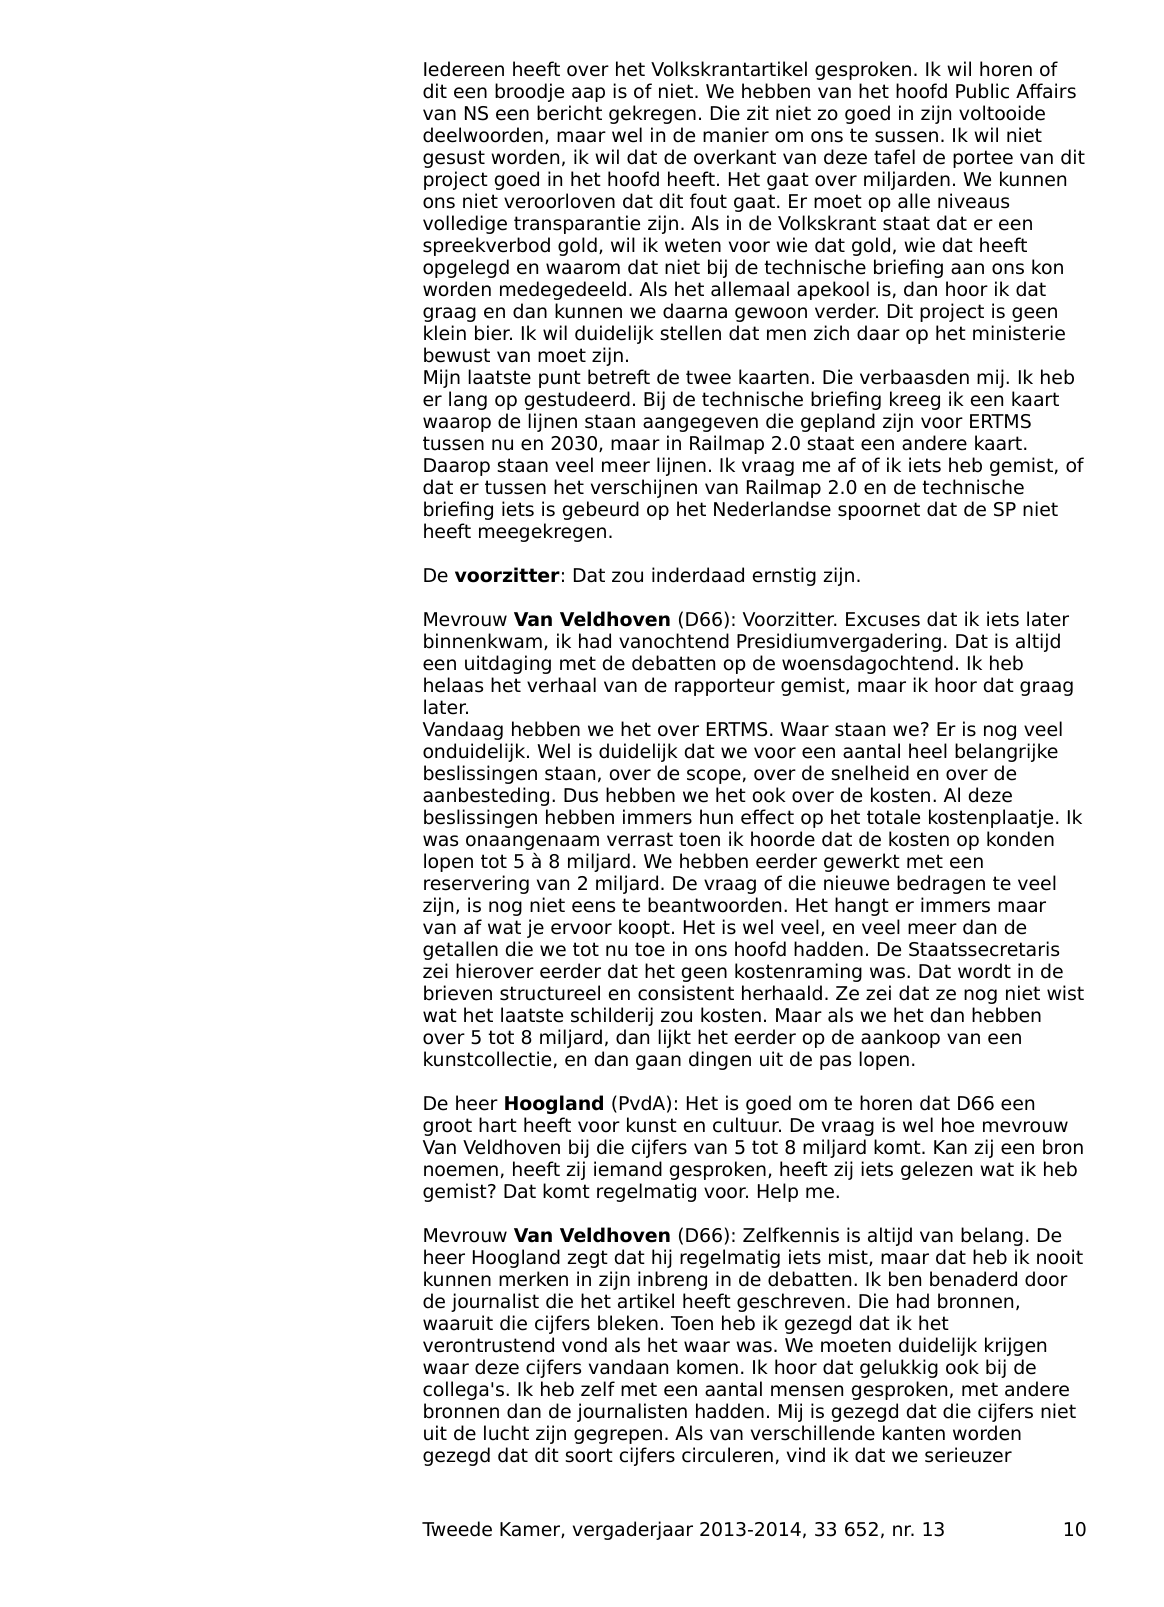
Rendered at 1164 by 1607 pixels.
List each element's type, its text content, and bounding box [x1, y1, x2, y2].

text Mijn laatste punt betreft de twee kaarten. Die verbaasden mij. Ik heb er lang op gestudeerd. Bij de technische briefing kreeg ik een kaart waarop de lijnen staan aangegeven die gepland zijn voor ERTMS tussen nu en 2030, maar in Railmap 2.0 staat een andere kaart. Daarop staan veel meer lijnen. Ik vraag me af of ik iets heb gemist, of dat er tussen het verschijnen van Railmap 2.0 en de technische briefing iets is gebeurd op het Nederlandse spoornet dat de SP niet heeft meegekregen. [422, 367, 1087, 543]
text De heer Hoogland (PvdA): Het is goed om te horen dat D66 een groot hart heeft voor kunst en cultuur. De vraag is wel hoe mevrouw Van Veldhoven bij die cijfers van 5 tot 8 miljard komt. Kan zij een bron noemen, heeft zij iemand gesproken, heeft zij iets gelezen wat ik heb gemist? Dat komt regelmatig voor. Help me. [422, 1093, 1087, 1203]
text De voorzitter: Dat zou inderdaad ernstig zijn. [422, 565, 1087, 587]
text Iedereen heeft over het Volkskrantartikel gesproken. Ik wil horen of dit een broodje aap is of niet. We hebben van het hoofd Public Affairs van NS een bericht gekregen. Die zit niet zo goed in zijn voltooide deelwoorden, maar wel in de manier om ons te sussen. Ik wil niet gesust worden, ik wil dat de overkant van deze tafel de portee van dit project goed in het hoofd heeft. Het gaat over miljarden. We kunnen ons niet veroorloven dat dit fout gaat. Er moet op alle niveaus volledige transparantie zijn. Als in de Volkskrant staat dat er een spreekverbod gold, wil ik weten voor wie dat gold, wie dat heeft opgelegd en waarom dat niet bij de technische briefing aan ons kon worden medegedeeld. Als het allemaal apekool is, dan hoor ik dat graag en dan kunnen we daarna gewoon verder. Dit project is geen klein bier. Ik wil duidelijk stellen dat men zich daar op het ministerie bewust van moet zijn. [422, 59, 1087, 367]
text Mevrouw Van Veldhoven (D66): Zelfkennis is altijd van belang. De heer Hoogland zegt dat hij regelmatig iets mist, maar dat heb ik nooit kunnen merken in zijn inbreng in de debatten. Ik ben benaderd door de journalist die het artikel heeft geschreven. Die had bronnen, waaruit die cijfers bleken. Toen heb ik gezegd dat ik het verontrustend vond als het waar was. We moeten duidelijk krijgen waar deze cijfers vandaan komen. Ik hoor dat gelukkig ook bij de collega's. Ik heb zelf met een aantal mensen gesproken, met andere bronnen dan de journalisten hadden. Mij is gezegd dat die cijfers niet uit de lucht zijn gegrepen. Als van verschillende kanten worden gezegd dat dit soort cijfers circuleren, vind ik dat we serieuzer [422, 1225, 1087, 1467]
text Vandaag hebben we het over ERTMS. Waar staan we? Er is nog veel onduidelijk. Wel is duidelijk dat we voor een aantal heel belangrijke beslissingen staan, over de scope, over de snelheid en over de aanbesteding. Dus hebben we het ook over de kosten. Al deze beslissingen hebben immers hun effect op het totale kostenplaatje. Ik was onaangenaam verrast toen ik hoorde dat de kosten op konden lopen tot 5 à 8 miljard. We hebben eerder gewerkt met een reservering van 2 miljard. De vraag of die nieuwe bedragen te veel zijn, is nog niet eens te beantwoorden. Het hangt er immers maar van af wat je ervoor koopt. Het is wel veel, en veel meer dan de getallen die we tot nu toe in ons hoofd hadden. De Staatssecretaris zei hierover eerder dat het geen kostenraming was. Dat wordt in de brieven structureel en consistent herhaald. Ze zei dat ze nog niet wist wat het laatste schilderij zou kosten. Maar als we het dan hebben over 5 tot 8 miljard, dan lijkt het eerder op de aankoop van een kunstcollectie, en dan gaan dingen uit de pas lopen. [422, 719, 1087, 1071]
text Mevrouw Van Veldhoven (D66): Voorzitter. Excuses dat ik iets later binnenkwam, ik had vanochtend Presidiumvergadering. Dat is altijd een uitdaging met de debatten op de woensdagochtend. Ik heb helaas het verhaal van de rapporteur gemist, maar ik hoor dat graag later. [422, 609, 1087, 719]
